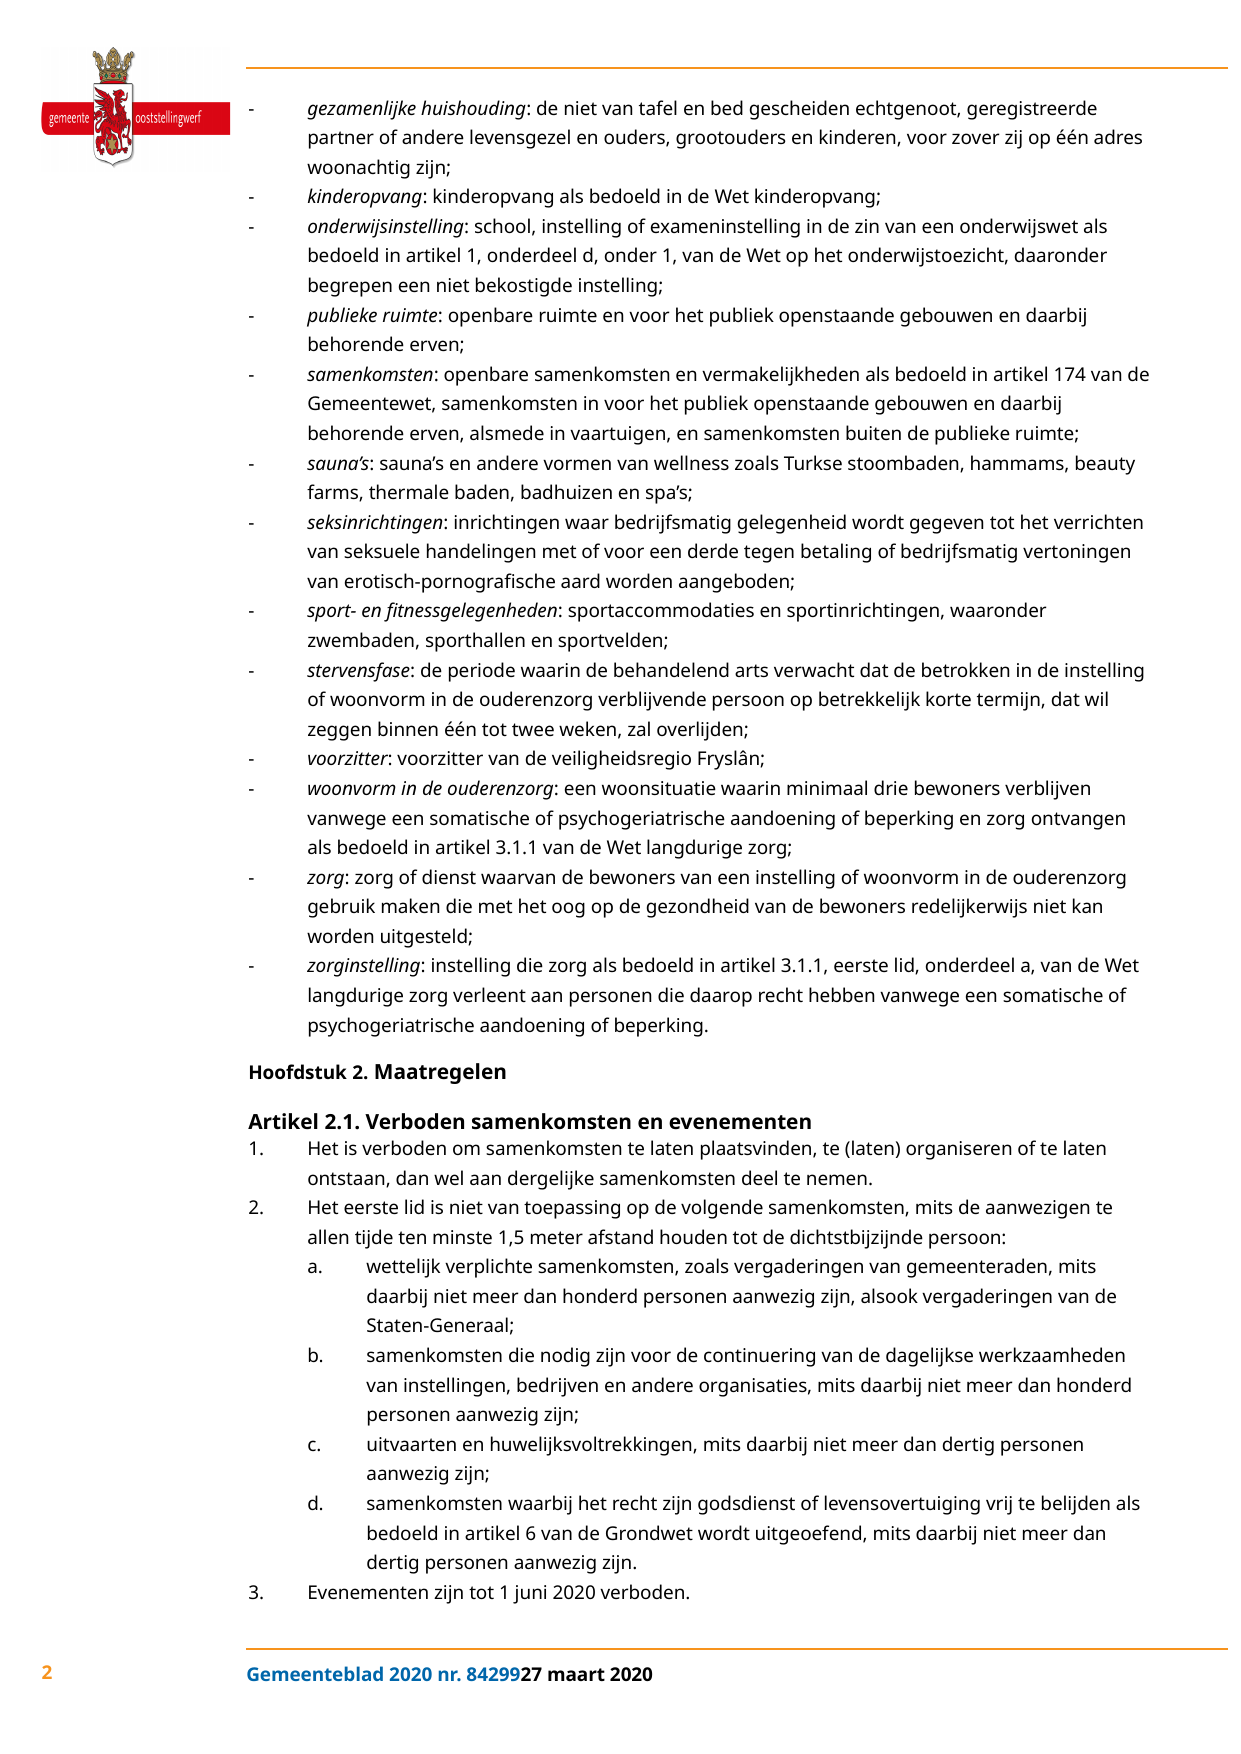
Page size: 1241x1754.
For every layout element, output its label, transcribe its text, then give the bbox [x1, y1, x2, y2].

list Evenementen zijn tot 1 juni 2020 verboden. [248, 1579, 1152, 1605]
text Hoofdstuk 2. Maatregelen [248, 1057, 1152, 1086]
list zorginstelling: instelling die zorg als bedoeld in artikel 3.1.1, eerste lid, onderdeel a, van de Wet langdurige zorg verleent aan personen die daarop recht hebben vanwege een somatische of psychogeriatrische aandoening of beperking. [248, 953, 1152, 1038]
list woonvorm in de ouderenzorg: een woonsituatie waarin minimaal drie bewoners verblijven vanwege een somatische of psychogeriatrische aandoening of beperking en zorg ontvangen als bedoeld in artikel 3.1.1 van de Wet langdurige zorg; [248, 775, 1152, 860]
list onderwijsinstelling: school, instelling of exameninstelling in de zin van een onderwijswet als bedoeld in artikel 1, onderdeel d, onder 1, van de Wet op het onderwijstoezicht, daaronder begrepen een niet bekostigde instelling; [248, 213, 1152, 298]
picture [41, 47, 231, 172]
list Het eerste lid is niet van toepassing op de volgende samenkomsten, mits de aanwezigen te allen tijde ten minste 1,5 meter afstand houden tot de dichtstbijzijnde persoon: [248, 1194, 1152, 1250]
list samenkomsten die nodig zijn voor de continuering van de dagelijkse werkzaamheden van instellingen, bedrijven en andere organisaties, mits daarbij niet meer dan honderd personen aanwezig zijn; [307, 1342, 1152, 1427]
list voorzitter: voorzitter van de veiligheidsregio Fryslân; [248, 746, 1152, 771]
list stervensfase: de periode waarin de behandelend arts verwacht dat de betrokken in de instelling of woonvorm in de ouderenzorg verblijvende persoon op betrekkelijk korte termijn, dat wil zeggen binnen één tot twee weken, zal overlijden; [248, 657, 1152, 742]
list Het is verboden om samenkomsten te laten plaatsvinden, te (laten) organiseren of te laten ontstaan, dan wel aan dergelijke samenkomsten deel te nemen. [248, 1135, 1152, 1191]
list samenkomsten: openbare samenkomsten en vermakelijkheden als bedoeld in artikel 174 van de Gemeentewet, samenkomsten in voor het publiek openstaande gebouwen en daarbij behorende erven, alsmede in vaartuigen, en samenkomsten buiten de publieke ruimte; [248, 361, 1152, 446]
list zorg: zorg of dienst waarvan de bewoners van een instelling of woonvorm in de ouderenzorg gebruik maken die met het oog op de gezondheid van de bewoners redelijkerwijs niet kan worden uitgesteld; [248, 864, 1152, 949]
list sauna’s: sauna’s en andere vormen van wellness zoals Turkse stoombaden, hammams, beauty farms, thermale baden, badhuizen en spa’s; [248, 450, 1152, 505]
list gezamenlijke huishouding: de niet van tafel en bed gescheiden echtgenoot, geregistreerde partner of andere levensgezel en ouders, grootouders en kinderen, voor zover zij op één adres woonachtig zijn; [248, 95, 1152, 180]
list wettelijk verplichte samenkomsten, zoals vergaderingen van gemeenteraden, mits daarbij niet meer dan honderd personen aanwezig zijn, alsook vergaderingen van de Staten-Generaal; [307, 1253, 1152, 1338]
text Artikel 2.1. Verboden samenkomsten en evenementen [248, 1107, 1152, 1135]
list uitvaarten en huwelijksvoltrekkingen, mits daarbij niet meer dan dertig personen aanwezig zijn; [307, 1431, 1152, 1486]
list samenkomsten waarbij het recht zijn godsdienst of levensovertuiging vrij te belijden als bedoeld in artikel 6 van de Grondwet wordt uitgeoefend, mits daarbij niet meer dan dertig personen aanwezig zijn. [307, 1490, 1152, 1575]
list kinderopvang: kinderopvang als bedoeld in de Wet kinderopvang; [248, 183, 1152, 209]
list publieke ruimte: openbare ruimte en voor het publiek openstaande gebouwen en daarbij behorende erven; [248, 302, 1152, 357]
list sport- en fitnessgelegenheden: sportaccommodaties en sportinrichtingen, waaronder zwembaden, sporthallen en sportvelden; [248, 598, 1152, 653]
list seksinrichtingen: inrichtingen waar bedrijfsmatig gelegenheid wordt gegeven tot het verrichten van seksuele handelingen met of voor een derde tegen betaling of bedrijfsmatig vertoningen van erotisch-pornografische aard worden aangeboden; [248, 509, 1152, 594]
